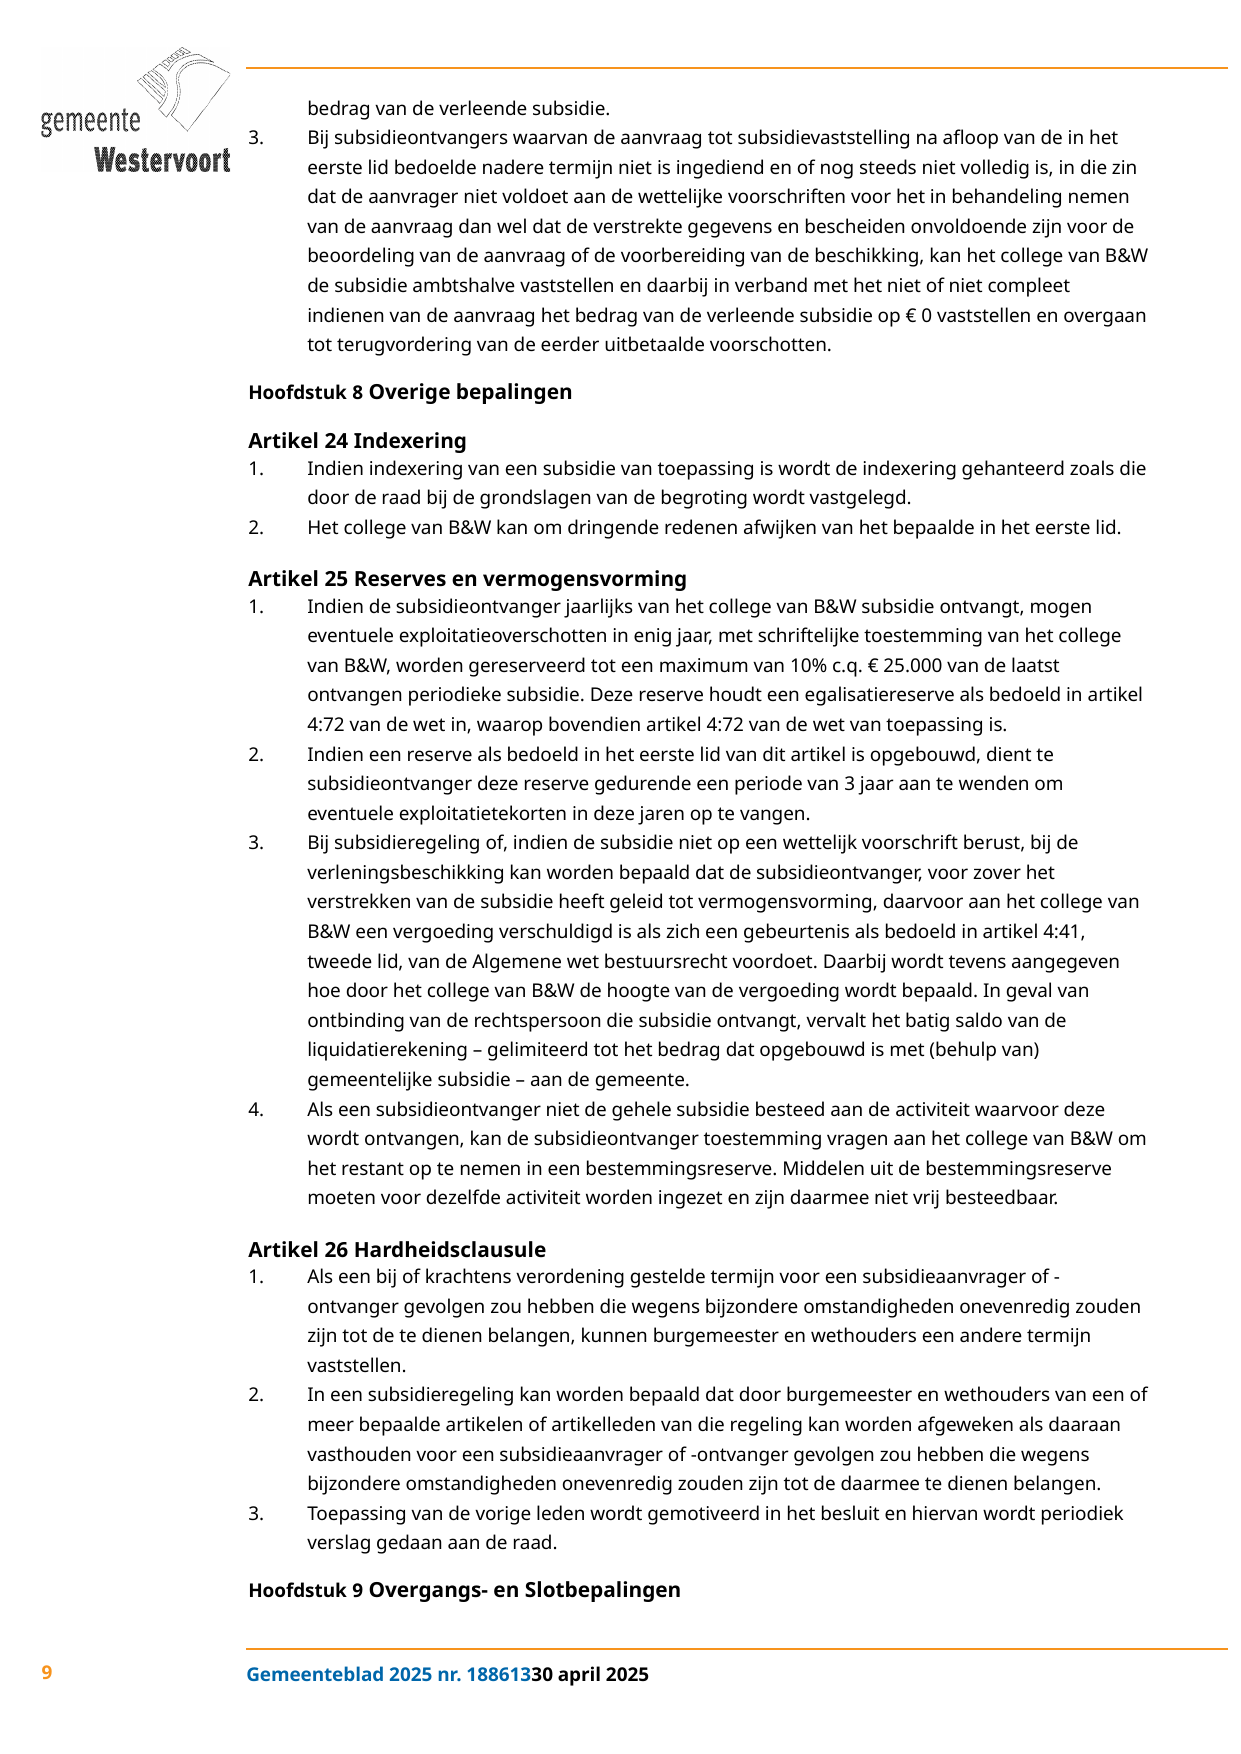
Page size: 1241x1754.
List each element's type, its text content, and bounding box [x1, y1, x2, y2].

list Het college van B&W kan om dringende redenen afwijken van het bepaalde in het eerste lid. [248, 514, 1152, 540]
picture [41, 47, 231, 172]
list Als een subsidieontvanger niet de gehele subsidie besteed aan de activiteit waarvoor deze wordt ontvangen, kan de subsidieontvanger toestemming vragen aan het college van B&W om het restant op te nemen in een bestemmingsreserve. Middelen uit de bestemmingsreserve moeten voor dezelfde activiteit worden ingezet en zijn daarmee niet vrij besteedbaar. [248, 1096, 1152, 1210]
list Bij subsidieontvangers waarvan de aanvraag tot subsidievaststelling na afloop van de in het eerste lid bedoelde nadere termijn niet is ingediend en of nog steeds niet volledig is, in die zin dat de aanvrager niet voldoet aan de wettelijke voorschriften voor het in behandeling nemen van de aanvraag dan wel dat de verstrekte gegevens en bescheiden onvoldoende zijn voor de beoordeling van de aanvraag of de voorbereiding van de beschikking, kan het college van B&W de subsidie ambtshalve vaststellen en daarbij in verband met het niet of niet compleet indienen van de aanvraag het bedrag van de verleende subsidie op € 0 vaststellen en overgaan tot terugvordering van de eerder uitbetaalde voorschotten. [248, 124, 1152, 357]
list Bij subsidieregeling of, indien de subsidie niet op een wettelijk voorschrift berust, bij de verleningsbeschikking kan worden bepaald dat de subsidieontvanger, voor zover het verstrekken van de subsidie heeft geleid tot vermogensvorming, daarvoor aan het college van B&W een vergoeding verschuldigd is als zich een gebeurtenis als bedoeld in artikel 4:41, tweede lid, van de Algemene wet bestuursrecht voordoet. Daarbij wordt tevens aangegeven hoe door het college van B&W de hoogte van de vergoeding wordt bepaald. In geval van ontbinding van de rechtspersoon die subsidie ontvangt, vervalt het batig saldo van de liquidatierekening – gelimiteerd tot het bedrag dat opgebouwd is met (behulp van) gemeentelijke subsidie – aan de gemeente. [248, 829, 1152, 1092]
text Artikel 26 Hardheidsclausule [248, 1235, 1152, 1263]
text Hoofdstuk 8 Overige bepalingen [248, 377, 1152, 406]
list In een subsidieregeling kan worden bepaald dat door burgemeester en wethouders van een of meer bepaalde artikelen of artikelleden van die regeling kan worden afgeweken als daaraan vasthouden voor een subsidieaanvrager of -ontvanger gevolgen zou hebben die wegens bijzondere omstandigheden onevenredig zouden zijn tot de daarmee te dienen belangen. [248, 1382, 1152, 1496]
list Indien een reserve als bedoeld in het eerste lid van dit artikel is opgebouwd, dient te subsidieontvanger deze reserve gedurende een periode van 3 jaar aan te wenden om eventuele exploitatietekorten in deze jaren op te vangen. [248, 741, 1152, 826]
text Hoofdstuk 9 Overgangs- en Slotbepalingen [248, 1575, 1152, 1604]
text Artikel 24 Indexering [248, 426, 1152, 455]
list Als een bij of krachtens verordening gestelde termijn voor een subsidieaanvrager of -ontvanger gevolgen zou hebben die wegens bijzondere omstandigheden onevenredig zouden zijn tot de te dienen belangen, kunnen burgemeester en wethouders een andere termijn vaststellen. [248, 1263, 1152, 1378]
text Artikel 25 Reserves en vermogensvorming [248, 564, 1152, 593]
list Toepassing van de vorige leden wordt gemotiveerd in het besluit en hiervan wordt periodiek verslag gedaan aan de raad. [248, 1500, 1152, 1555]
list Indien de subsidieontvanger jaarlijks van het college van B&W subsidie ontvangt, mogen eventuele exploitatieoverschotten in enig jaar, met schriftelijke toestemming van het college van B&W, worden gereserveerd tot een maximum van 10% c.q. € 25.000 van de laatst ontvangen periodieke subsidie. Deze reserve houdt een egalisatiereserve als bedoeld in artikel 4:72 van de wet in, waarop bovendien artikel 4:72 van de wet van toepassing is. [248, 593, 1152, 737]
list bedrag van de verleende subsidie. [248, 95, 1152, 121]
list Indien indexering van een subsidie van toepassing is wordt de indexering gehanteerd zoals die door de raad bij de grondslagen van de begroting wordt vastgelegd. [248, 455, 1152, 510]
